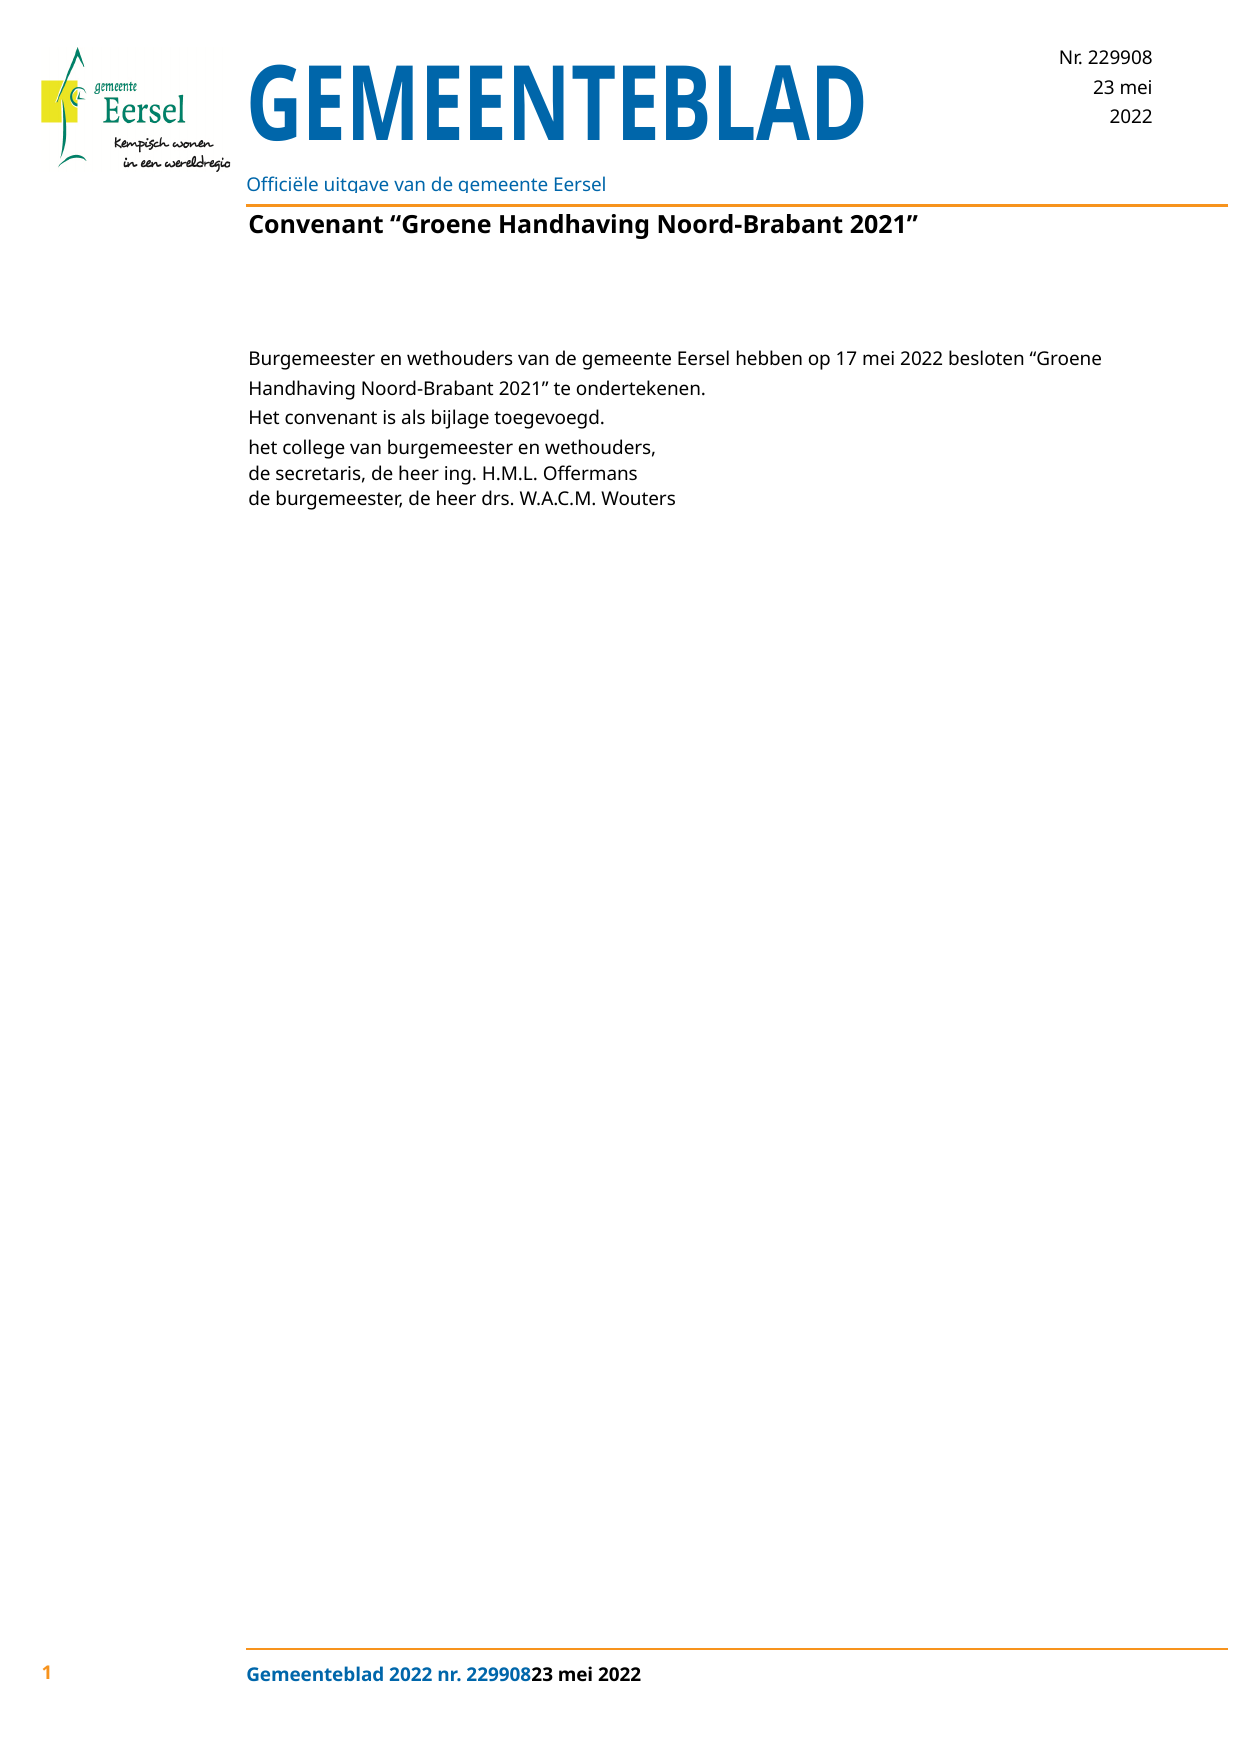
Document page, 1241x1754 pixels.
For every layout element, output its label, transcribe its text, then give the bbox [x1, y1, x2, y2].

text de burgemeester, de heer drs. W.A.C.M. Wouters [248, 486, 1152, 511]
text de secretaris, de heer ing. H.M.L. Offermans [248, 460, 1152, 486]
text Convenant “Groene Handhaving Noord-Brabant 2021” [248, 207, 1152, 241]
picture [41, 47, 231, 172]
text het college van burgemeester en wethouders, [248, 434, 1152, 460]
text Het convenant is als bijlage toegevoegd. [248, 404, 1152, 430]
text Burgemeester en wethouders van de gemeente Eersel hebben op 17 mei 2022 besloten “Groene Handhaving Noord-Brabant 2021” te ondertekenen. [248, 345, 1152, 401]
